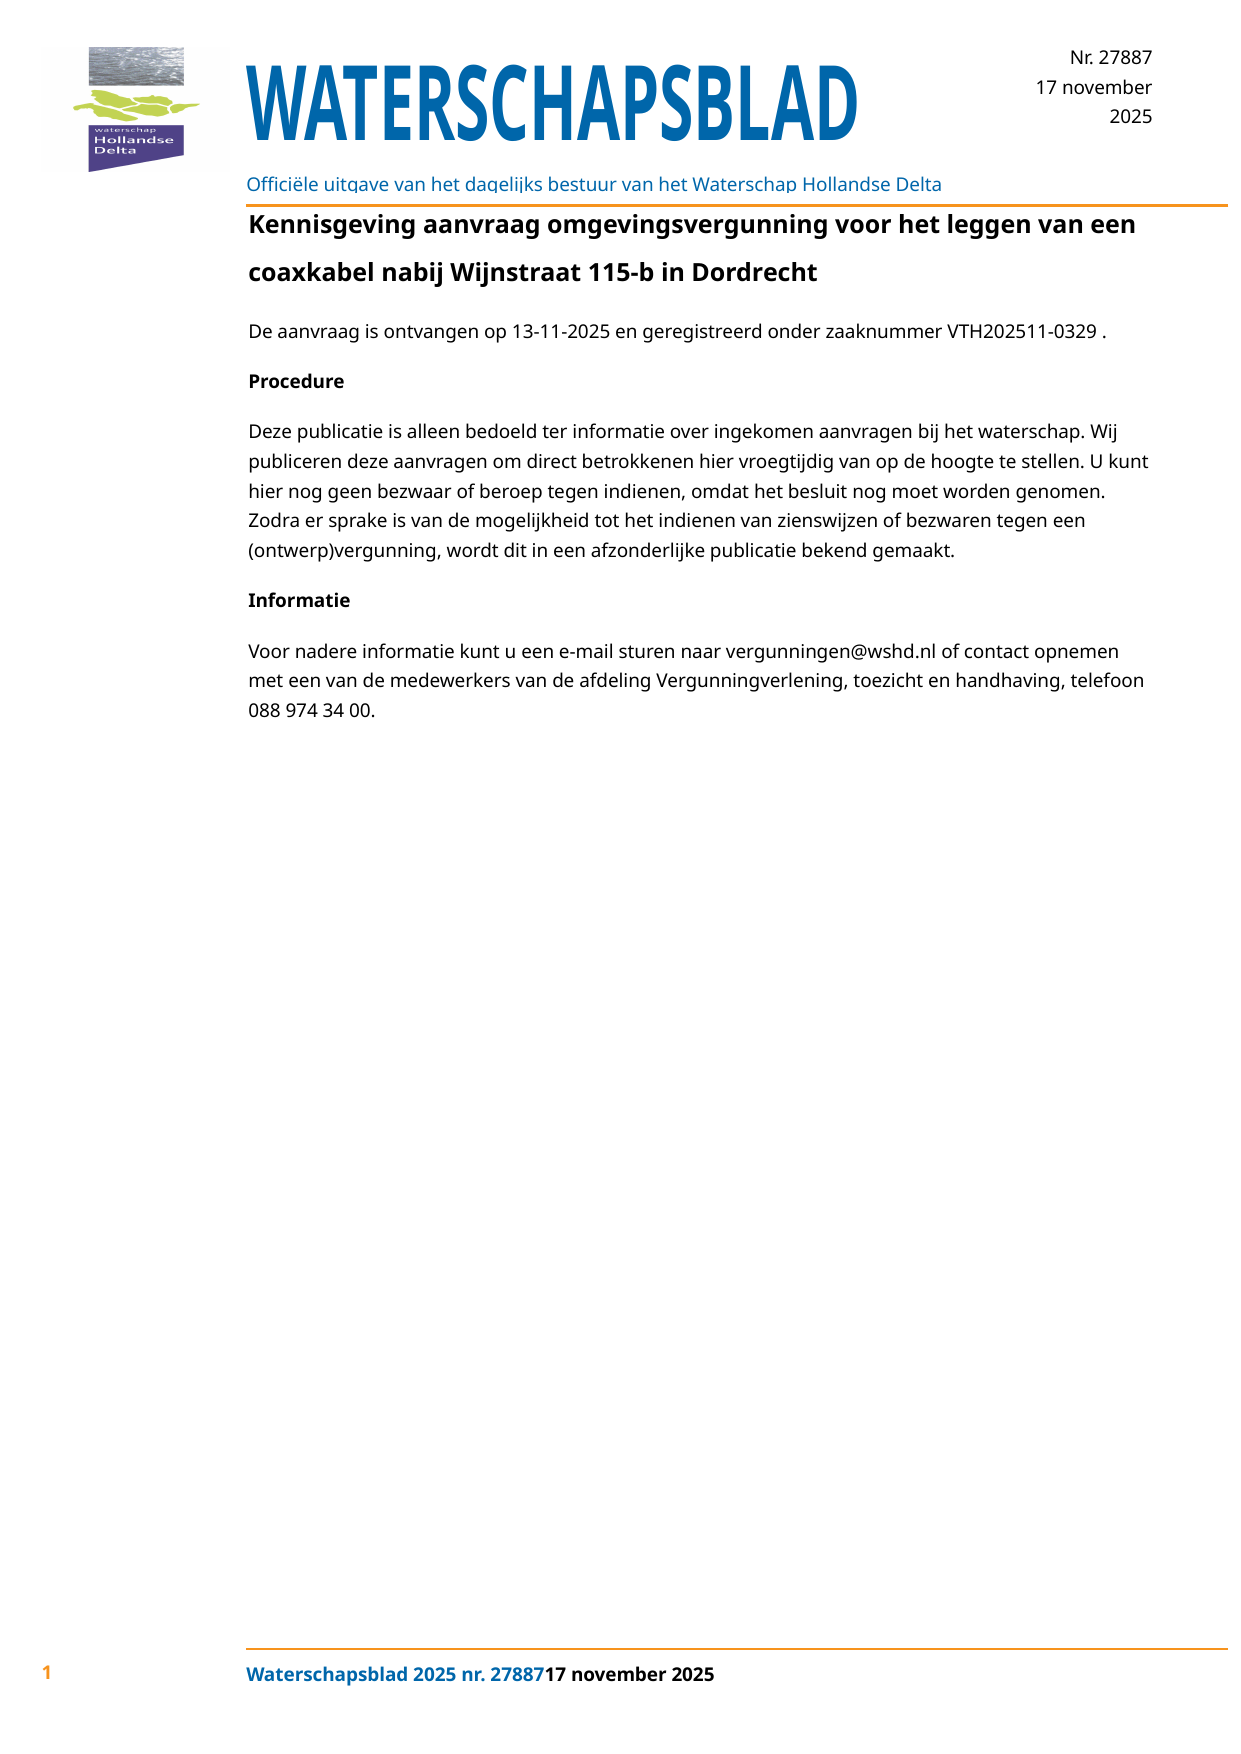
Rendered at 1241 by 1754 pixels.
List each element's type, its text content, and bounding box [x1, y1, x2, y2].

text Kennisgeving aanvraag omgevingsvergunning voor het leggen van een coaxkabel nabij Wijnstraat 115-b in Dordrecht [248, 207, 1152, 288]
text Voor nadere informatie kunt u een e-mail sturen naar vergunningen@wshd.nl of contact opnemen met een van de medewerkers van de afdeling Vergunningverlening, toezicht en handhaving, telefoon 088 974 34 00. [248, 638, 1152, 723]
text Deze publicatie is alleen bedoeld ter informatie over ingekomen aanvragen bij het waterschap. Wij publiceren deze aanvragen om direct betrokkenen hier vroegtijdig van op de hoogte te stellen. U kunt hier nog geen bezwaar of beroep tegen indienen, omdat het besluit nog moet worden genomen. Zodra er sprake is van de mogelijkheid tot het indienen van zienswijzen of bezwaren tegen een (ontwerp)vergunning, wordt dit in een afzonderlijke publicatie bekend gemaakt. [248, 419, 1152, 563]
text De aanvraag is ontvangen op 13-11-2025 en geregistreerd onder zaaknummer VTH202511-0329 . [248, 318, 1152, 344]
picture [41, 47, 231, 172]
text Informatie [248, 587, 1152, 613]
text Procedure [248, 368, 1152, 394]
